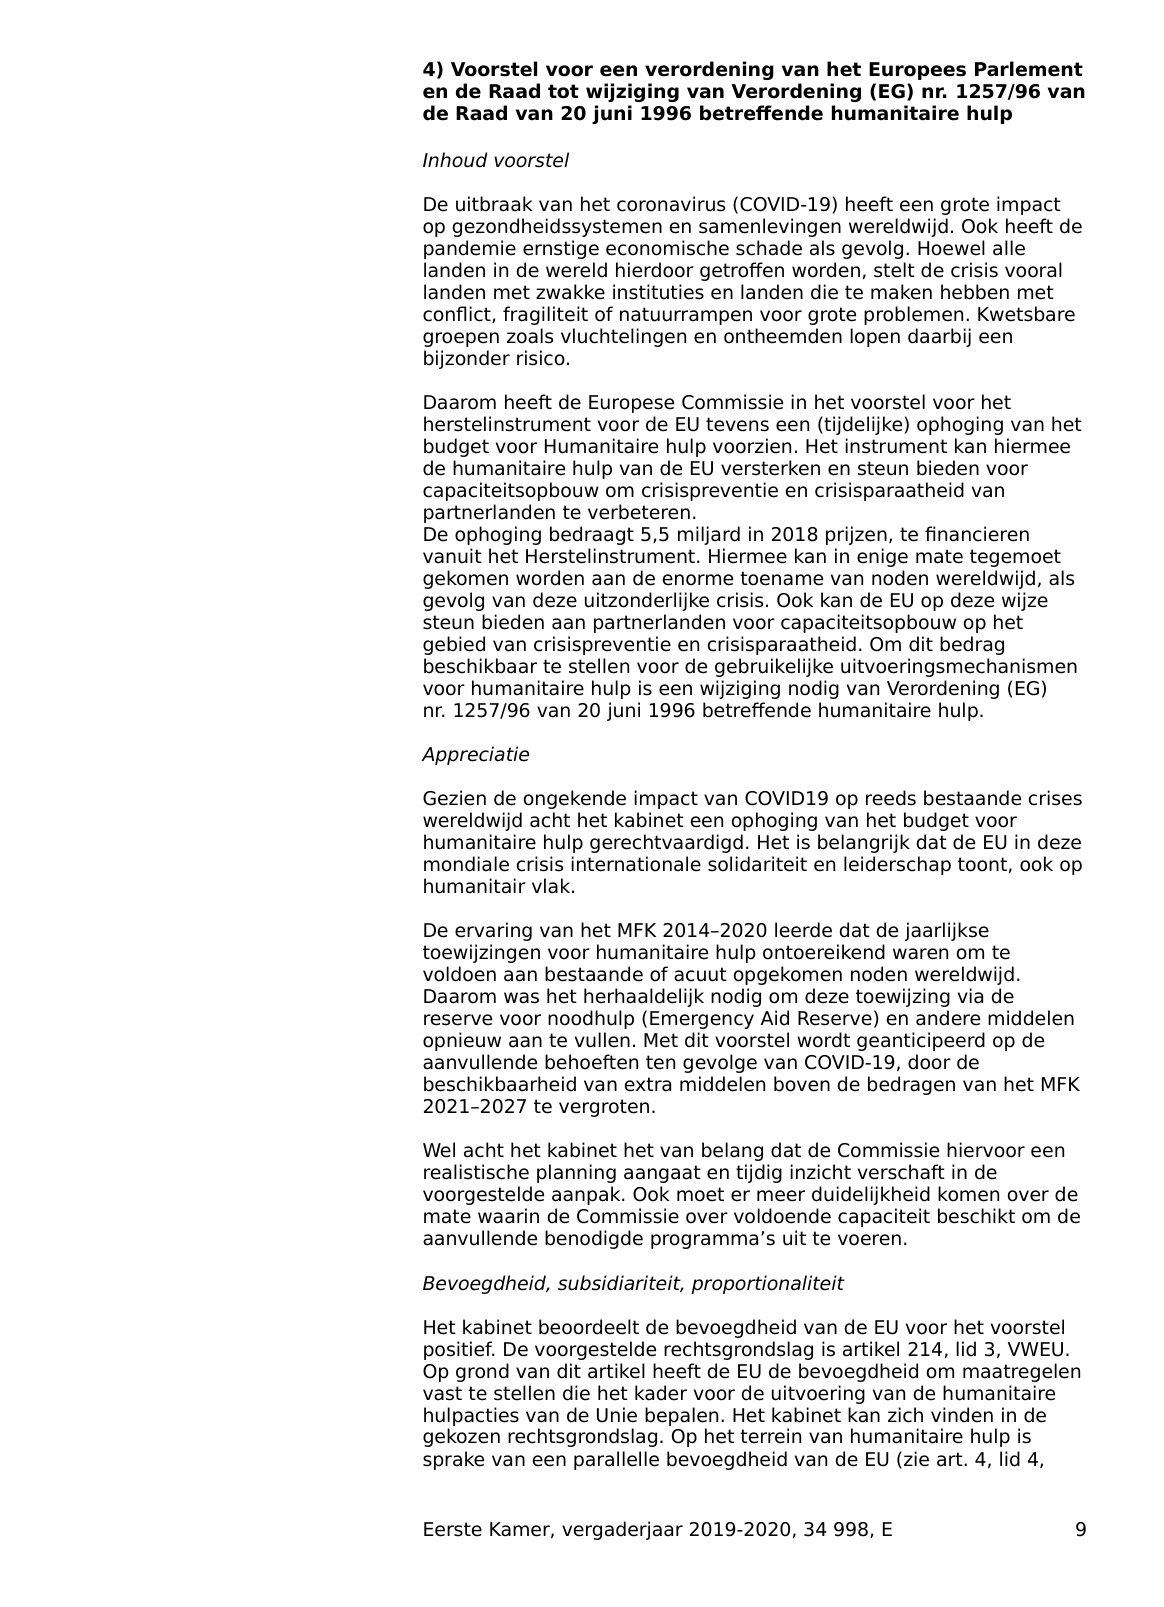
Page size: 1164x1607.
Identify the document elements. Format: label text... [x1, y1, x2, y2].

text De ervaring van het MFK 2014–2020 leerde dat de jaarlijkse toewijzingen voor humanitaire hulp ontoereikend waren om te voldoen aan bestaande of acuut opgekomen noden wereldwijd. Daarom was het herhaaldelijk nodig om deze toewijzing via de reserve voor noodhulp (Emergency Aid Reserve) en andere middelen opnieuw aan te vullen. Met dit voorstel wordt geanticipeerd op de aanvullende behoeften ten gevolge van COVID-19, door de beschikbaarheid van extra middelen boven de bedragen van het MFK 2021–2027 te vergroten. [422, 920, 1087, 1118]
text De ophoging bedraagt 5,5 miljard in 2018 prijzen, te financieren vanuit het Herstelinstrument. Hiermee kan in enige mate tegemoet gekomen worden aan de enorme toename van noden wereldwijd, als gevolg van deze uitzonderlijke crisis. Ook kan de EU op deze wijze steun bieden aan partnerlanden voor capaciteitsopbouw op het gebied van crisispreventie en crisisparaatheid. Om dit bedrag beschikbaar te stellen voor de gebruikelijke uitvoeringsmechanismen voor humanitaire hulp is een wijziging nodig van Verordening (EG) nr. 1257/96 van 20 juni 1996 betreffende humanitaire hulp. [422, 524, 1087, 722]
text Het kabinet beoordeelt de bevoegdheid van de EU voor het voorstel positief. De voorgestelde rechtsgrondslag is artikel 214, lid 3, VWEU. Op grond van dit artikel heeft de EU de bevoegdheid om maatregelen vast te stellen die het kader voor de uitvoering van de humanitaire hulpacties van de Unie bepalen. Het kabinet kan zich vinden in de gekozen rechtsgrondslag. Op het terrein van humanitaire hulp is sprake van een parallelle bevoegdheid van de EU (zie art. 4, lid 4, [422, 1317, 1087, 1470]
subtitle Appreciatie [422, 744, 1087, 766]
subtitle Bevoegdheid, subsidiariteit, proportionaliteit [422, 1272, 1087, 1294]
subtitle Inhoud voorstel [422, 150, 1087, 172]
text Wel acht het kabinet het van belang dat de Commissie hiervoor een realistische planning aangaat en tijdig inzicht verschaft in de voorgestelde aanpak. Ook moet er meer duidelijkheid komen over de mate waarin de Commissie over voldoende capaciteit beschikt om de aanvullende benodigde programma’s uit te voeren. [422, 1140, 1087, 1250]
subtitle 4) Voorstel voor een verordening van het Europees Parlement en de Raad tot wijziging van Verordening (EG) nr. 1257/96 van de Raad van 20 juni 1996 betreffende humanitaire hulp [422, 59, 1087, 125]
text Gezien de ongekende impact van COVID19 op reeds bestaande crises wereldwijd acht het kabinet een ophoging van het budget voor humanitaire hulp gerechtvaardigd. Het is belangrijk dat de EU in deze mondiale crisis internationale solidariteit en leiderschap toont, ook op humanitair vlak. [422, 788, 1087, 898]
text Daarom heeft de Europese Commissie in het voorstel voor het herstelinstrument voor de EU tevens een (tijdelijke) ophoging van het budget voor Humanitaire hulp voorzien. Het instrument kan hiermee de humanitaire hulp van de EU versterken en steun bieden voor capaciteitsopbouw om crisispreventie en crisisparaatheid van partnerlanden te verbeteren. [422, 392, 1087, 524]
text De uitbraak van het coronavirus (COVID-19) heeft een grote impact op gezondheidssystemen en samenlevingen wereldwijd. Ook heeft de pandemie ernstige economische schade als gevolg. Hoewel alle landen in de wereld hierdoor getroffen worden, stelt de crisis vooral landen met zwakke instituties en landen die te maken hebben met conflict, fragiliteit of natuurrampen voor grote problemen. Kwetsbare groepen zoals vluchtelingen en ontheemden lopen daarbij een bijzonder risico. [422, 194, 1087, 370]
